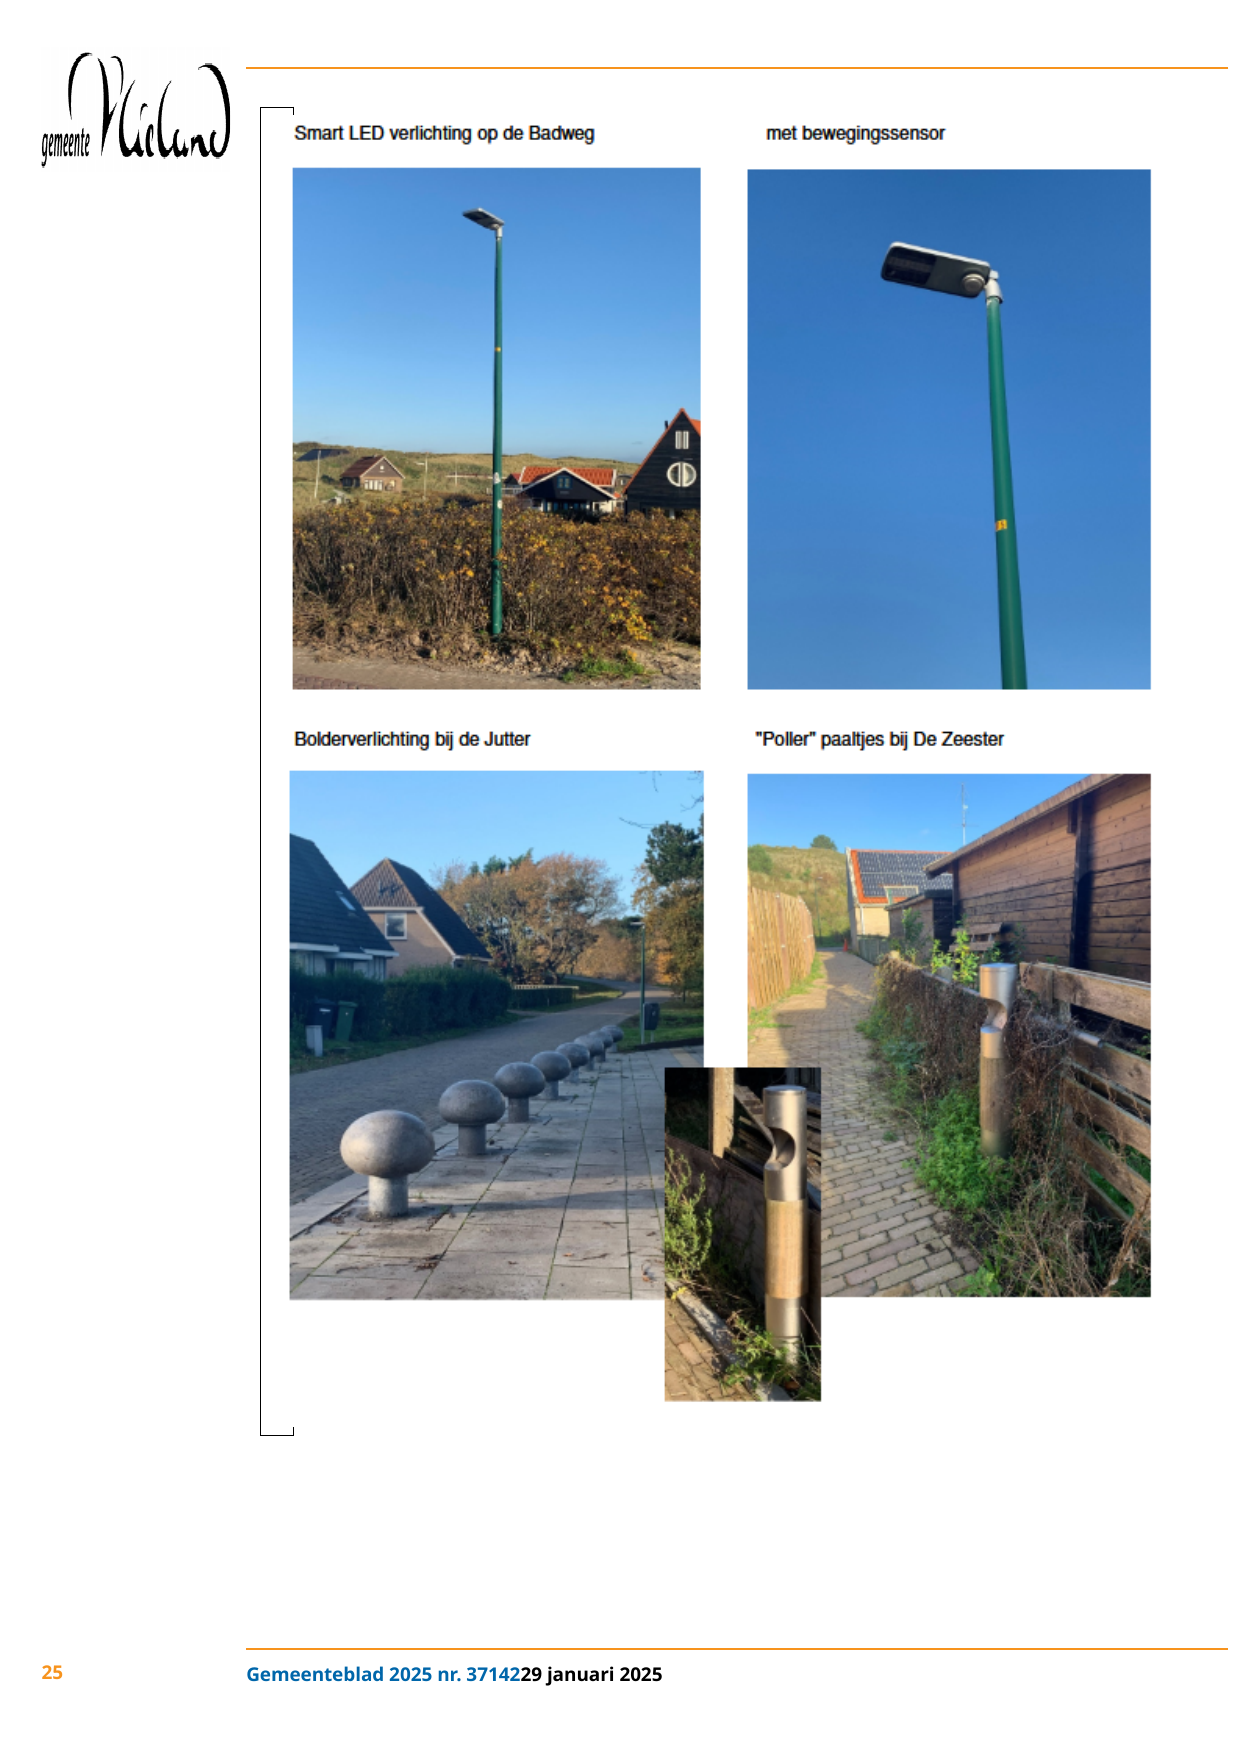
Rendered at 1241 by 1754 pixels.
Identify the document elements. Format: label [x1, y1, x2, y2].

picture [268, 115, 1173, 1427]
picture [41, 47, 231, 172]
